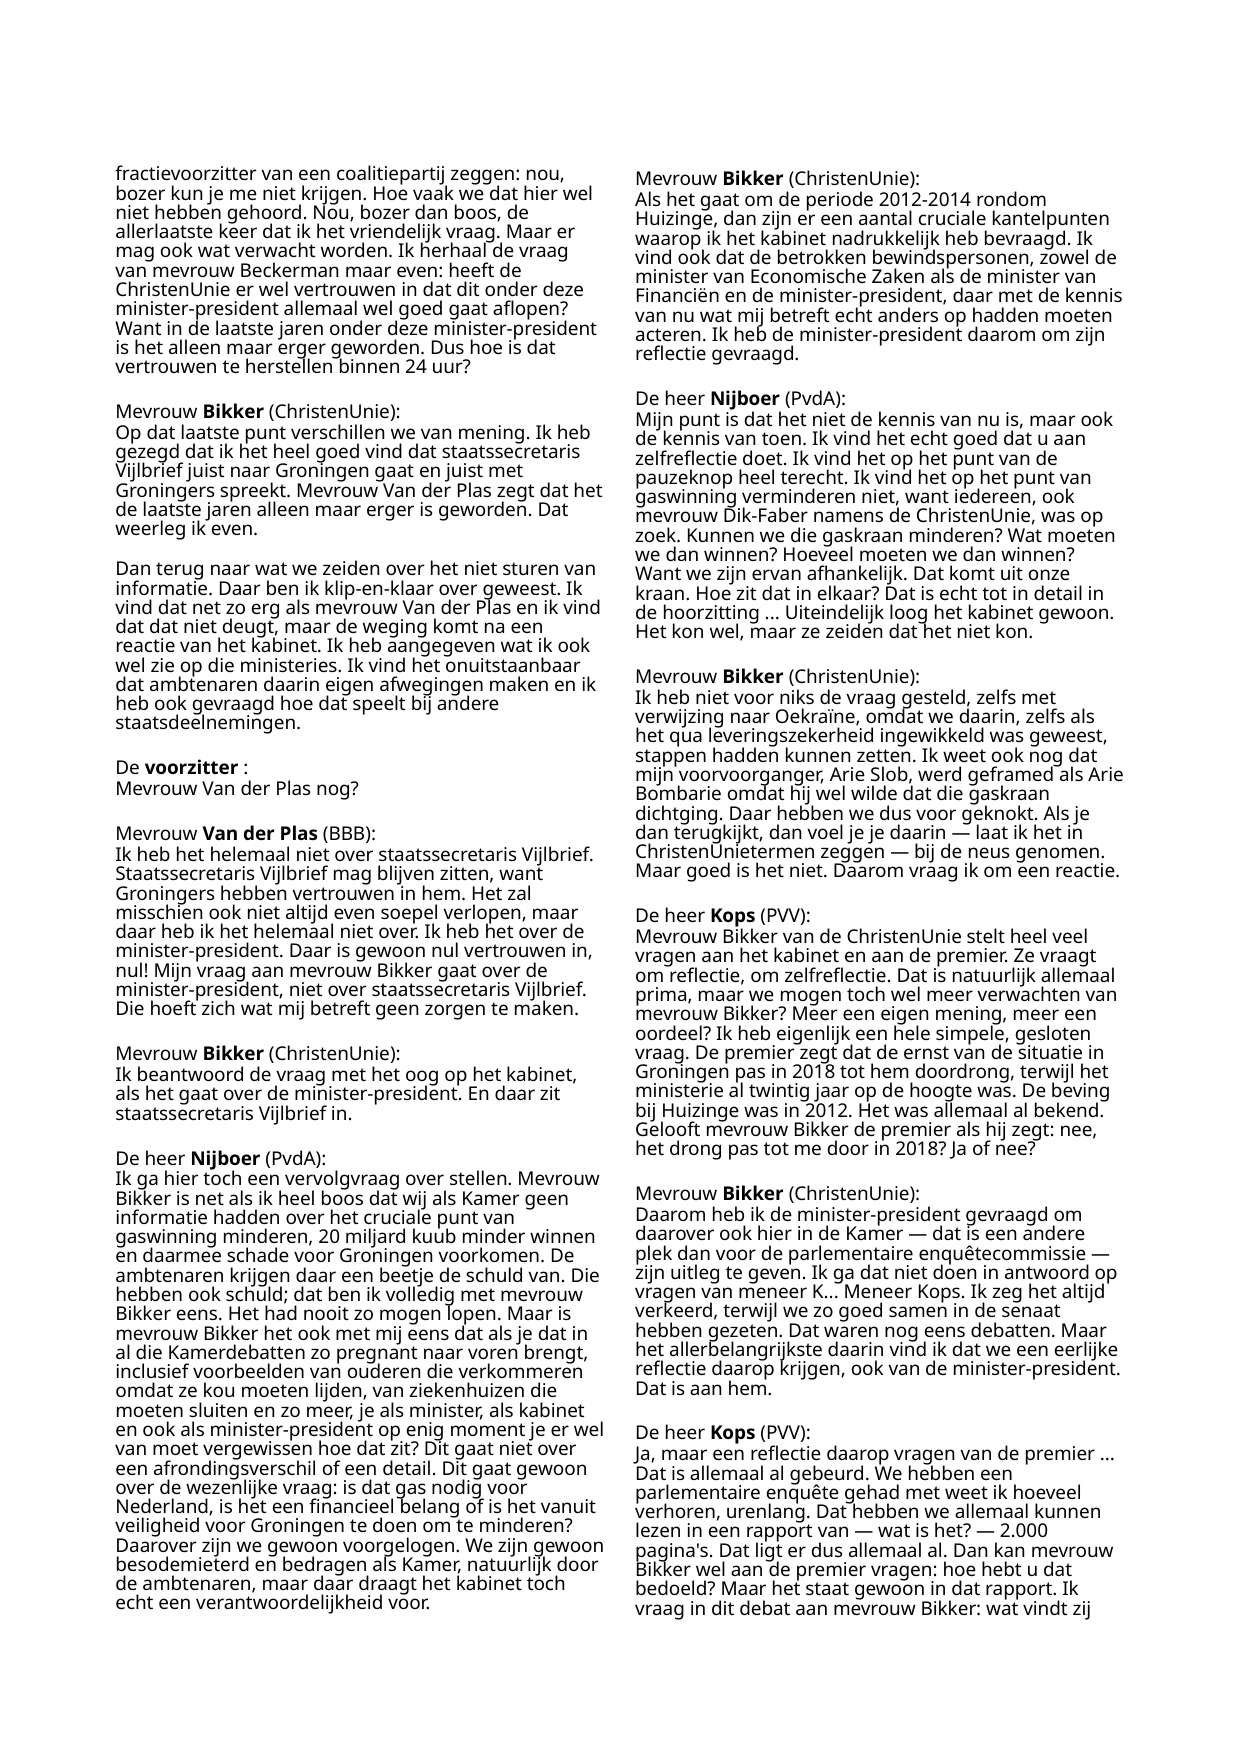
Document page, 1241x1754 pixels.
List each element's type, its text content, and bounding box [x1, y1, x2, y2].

text Mevrouw Bikker van de ChristenUnie stelt heel veel vragen aan het kabinet en aan de premier. Ze vraagt om reflectie, om zelfreflectie. Dat is natuurlijk allemaal prima, maar we mogen toch wel meer verwachten van mevrouw Bikker? Meer een eigen mening, meer een oordeel? Ik heb eigenlijk een hele simpele, gesloten vraag. De premier zegt dat de ernst van de situatie in Groningen pas in 2018 tot hem doordrong, terwijl het ministerie al twintig jaar op de hoogte was. De beving bij Huizinge was in 2012. Het was allemaal al bekend. Gelooft mevrouw Bikker de premier als hij zegt: nee, het drong pas tot me door in 2018? Ja of nee? [635, 928, 1125, 1159]
text Mevrouw Bikker (ChristenUnie): [635, 1180, 1125, 1206]
text Mevrouw Bikker (ChristenUnie): [635, 663, 1125, 689]
text Dan terug naar wat we zeiden over het niet sturen van informatie. Daar ben ik klip-en-klaar over geweest. Ik vind dat net zo erg als mevrouw Van der Plas en ik vind dat dat niet deugt, maar de weging komt na een reactie van het kabinet. Ik heb aangegeven wat ik ook wel zie op die ministeries. Ik vind het onuitstaanbaar dat ambtenaren daarin eigen afwegingen maken en ik heb ook gevraagd hoe dat speelt bij andere staatsdeelnemingen. [115, 560, 605, 734]
text Mevrouw Van der Plas (BBB): [115, 820, 605, 846]
text Ik heb niet voor niks de vraag gesteld, zelfs met verwijzing naar Oekraïne, omdat we daarin, zelfs als het qua leveringszekerheid ingewikkeld was geweest, stappen hadden kunnen zetten. Ik weet ook nog dat mijn voorvoorganger, Arie Slob, werd geframed als Arie Bombarie omdat hij wel wilde dat die gaskraan dichtging. Daar hebben we dus voor geknokt. Als je dan terugkijkt, dan voel je je daarin — laat ik het in ChristenUnietermen zeggen — bij de neus genomen. Maar goed is het niet. Daarom vraag ik om een reactie. [635, 689, 1125, 882]
text Op dat laatste punt verschillen we van mening. Ik heb gezegd dat ik het heel goed vind dat staatssecretaris Vijlbrief juist naar Groningen gaat en juist met Groningers spreekt. Mevrouw Van der Plas zegt dat het de laatste jaren alleen maar erger is geworden. Dat weerleg ik even. [115, 424, 605, 539]
text Mevrouw Bikker (ChristenUnie): [635, 165, 1125, 191]
text De heer Kops (PVV): [635, 1419, 1125, 1445]
text Mevrouw Bikker (ChristenUnie): [115, 398, 605, 424]
text Ik ga hier toch een vervolgvraag over stellen. Mevrouw Bikker is net als ik heel boos dat wij als Kamer geen informatie hadden over het cruciale punt van gaswinning minderen, 20 miljard kuub minder winnen en daarmee schade voor Groningen voorkomen. De ambtenaren krijgen daar een beetje de schuld van. Die hebben ook schuld; dat ben ik volledig met mevrouw Bikker eens. Het had nooit zo mogen lopen. Maar is mevrouw Bikker het ook met mij eens dat als je dat in al die Kamerdebatten zo pregnant naar voren brengt, inclusief voorbeelden van ouderen die verkommeren omdat ze kou moeten lijden, van ziekenhuizen die moeten sluiten en zo meer, je als minister, als kabinet en ook als minister-president op enig moment je er wel van moet vergewissen hoe dat zit? Dit gaat niet over een afrondingsverschil of een detail. Dit gaat gewoon over de wezenlijke vraag: is dat gas nodig voor Nederland, is het een financieel belang of is het vanuit veiligheid voor Groningen te doen om te minderen? Daarover zijn we gewoon voorgelogen. We zijn gewoon besodemieterd en bedragen als Kamer, natuurlijk door de ambtenaren, maar daar draagt het kabinet toch echt een verantwoordelijkheid voor. [115, 1170, 605, 1614]
text Mijn punt is dat het niet de kennis van nu is, maar ook de kennis van toen. Ik vind het echt goed dat u aan zelfreflectie doet. Ik vind het op het punt van de pauzeknop heel terecht. Ik vind het op het punt van gaswinning verminderen niet, want iedereen, ook mevrouw Dik-Faber namens de ChristenUnie, was op zoek. Kunnen we die gaskraan minderen? Wat moeten we dan winnen? Hoeveel moeten we dan winnen? Want we zijn ervan afhankelijk. Dat komt uit onze kraan. Hoe zit dat in elkaar? Dat is echt tot in detail in de hoorzitting ... Uiteindelijk loog het kabinet gewoon. Het kon wel, maar ze zeiden dat het niet kon. [635, 411, 1125, 642]
text Als het gaat om de periode 2012-2014 rondom Huizinge, dan zijn er een aantal cruciale kantelpunten waarop ik het kabinet nadrukkelijk heb bevraagd. Ik vind ook dat de betrokken bewindspersonen, zowel de minister van Economische Zaken als de minister van Financiën en de minister-president, daar met de kennis van nu wat mij betreft echt anders op hadden moeten acteren. Ik heb de minister-president daarom om zijn reflectie gevraagd. [635, 191, 1125, 364]
text Mevrouw Bikker (ChristenUnie): [115, 1040, 605, 1066]
text fractievoorzitter van een coalitiepartij zeggen: nou, bozer kun je me niet krijgen. Hoe vaak we dat hier wel niet hebben gehoord. Nou, bozer dan boos, de allerlaatste keer dat ik het vriendelijk vraag. Maar er mag ook wat verwacht worden. Ik herhaal de vraag van mevrouw Beckerman maar even: heeft de ChristenUnie er wel vertrouwen in dat dit onder deze minister-president allemaal wel goed gaat aflopen? Want in de laatste jaren onder deze minister-president is het alleen maar erger geworden. Dus hoe is dat vertrouwen te herstellen binnen 24 uur? [115, 165, 605, 377]
text De heer Kops (PVV): [635, 902, 1125, 928]
text De heer Nijboer (PvdA): [115, 1145, 605, 1170]
text Mevrouw Van der Plas nog? [115, 780, 605, 799]
text De voorzitter : [115, 754, 605, 780]
text De heer Nijboer (PvdA): [635, 385, 1125, 411]
text Ik heb het helemaal niet over staatssecretaris Vijlbrief. Staatssecretaris Vijlbrief mag blijven zitten, want Groningers hebben vertrouwen in hem. Het zal misschien ook niet altijd even soepel verlopen, maar daar heb ik het helemaal niet over. Ik heb het over de minister-president. Daar is gewoon nul vertrouwen in, nul! Mijn vraag aan mevrouw Bikker gaat over de minister-president, niet over staatssecretaris Vijlbrief. Die hoeft zich wat mij betreft geen zorgen te maken. [115, 846, 605, 1019]
text Daarom heb ik de minister-president gevraagd om daarover ook hier in de Kamer — dat is een andere plek dan voor de parlementaire enquêtecommissie — zijn uitleg te geven. Ik ga dat niet doen in antwoord op vragen van meneer K... Meneer Kops. Ik zeg het altijd verkeerd, terwijl we zo goed samen in de senaat hebben gezeten. Dat waren nog eens debatten. Maar het allerbelangrijkste daarin vind ik dat we een eerlijke reflectie daarop krijgen, ook van de minister-president. Dat is aan hem. [635, 1206, 1125, 1399]
text Ja, maar een reflectie daarop vragen van de premier ... Dat is allemaal al gebeurd. We hebben een parlementaire enquête gehad met weet ik hoeveel verhoren, urenlang. Dat hebben we allemaal kunnen lezen in een rapport van — wat is het? — 2.000 pagina's. Dat ligt er dus allemaal al. Dan kan mevrouw Bikker wel aan de premier vragen: hoe hebt u dat bedoeld? Maar het staat gewoon in dat rapport. Ik vraag in dit debat aan mevrouw Bikker: wat vindt zij [635, 1445, 1125, 1619]
text Ik beantwoord de vraag met het oog op het kabinet, als het gaat over de minister-president. En daar zit staatssecretaris Vijlbrief in. [115, 1066, 605, 1124]
